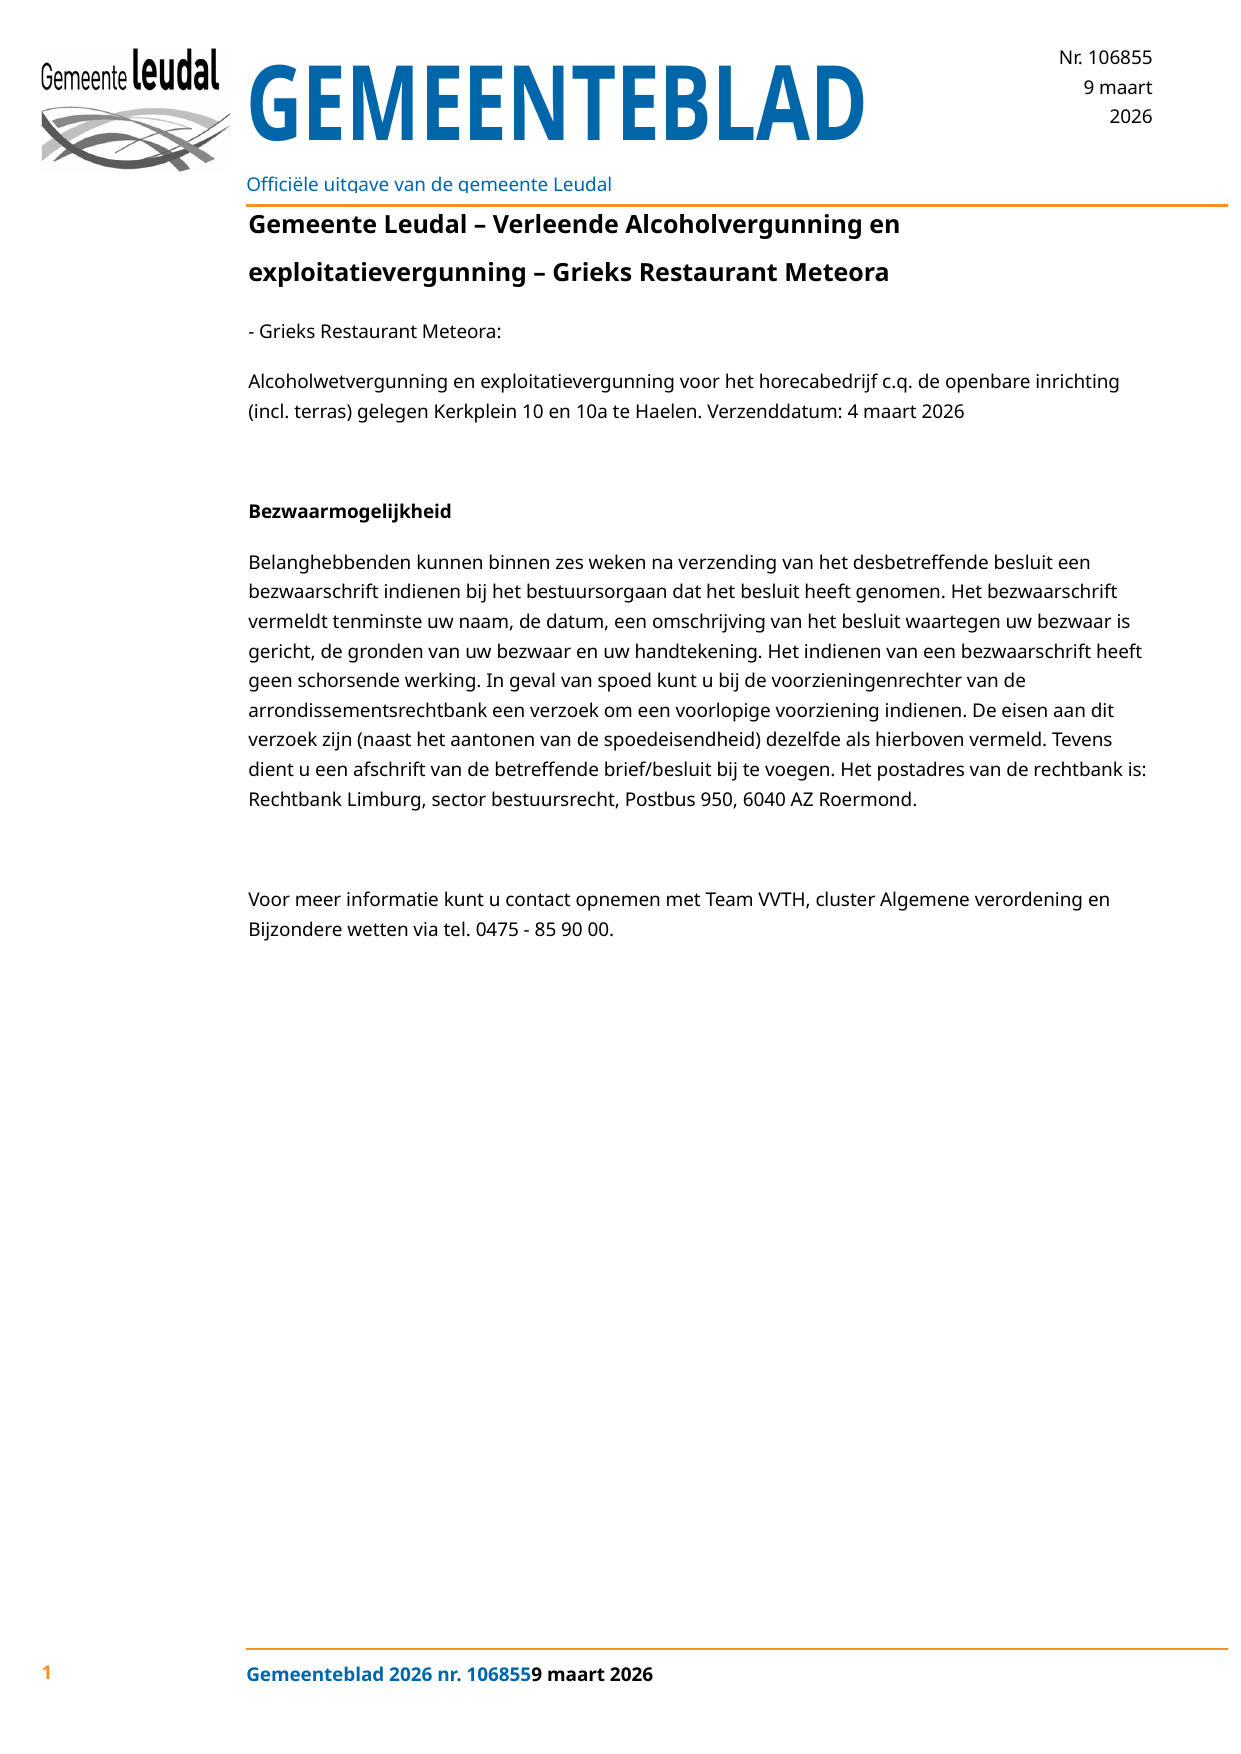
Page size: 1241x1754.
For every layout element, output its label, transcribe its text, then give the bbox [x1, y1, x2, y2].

text Alcoholwetvergunning en exploitatievergunning voor het horecabedrijf c.q. de openbare inrichting (incl. terras) gelegen Kerkplein 10 en 10a te Haelen. Verzenddatum: 4 maart 2026 [248, 368, 1152, 424]
text Gemeente Leudal – Verleende Alcoholvergunning en exploitatievergunning – Grieks Restaurant Meteora [248, 207, 1152, 288]
text - Grieks Restaurant Meteora: [248, 318, 1152, 344]
text Bezwaarmogelijkheid [248, 499, 1152, 524]
picture [41, 47, 231, 172]
text Voor meer informatie kunt u contact opnemen met Team VVTH, cluster Algemene verordening en Bijzondere wetten via tel. 0475 - 85 90 00. [248, 887, 1152, 942]
text Belanghebbenden kunnen binnen zes weken na verzending van het desbetreffende besluit een bezwaarschrift indienen bij het bestuursorgaan dat het besluit heeft genomen. Het bezwaarschrift vermeldt tenminste uw naam, de datum, een omschrijving van het besluit waartegen uw bezwaar is gericht, de gronden van uw bezwaar en uw handtekening. Het indienen van een bezwaarschrift heeft geen schorsende werking. In geval van spoed kunt u bij de voorzieningenrechter van de arrondissementsrechtbank een verzoek om een voorlopige voorziening indienen. De eisen aan dit verzoek zijn (naast het aantonen van de spoedeisendheid) dezelfde als hierboven vermeld. Tevens dient u een afschrift van de betreffende brief/besluit bij te voegen. Het postadres van de rechtbank is: Rechtbank Limburg, sector bestuursrecht, Postbus 950, 6040 AZ Roermond. [248, 549, 1152, 812]
